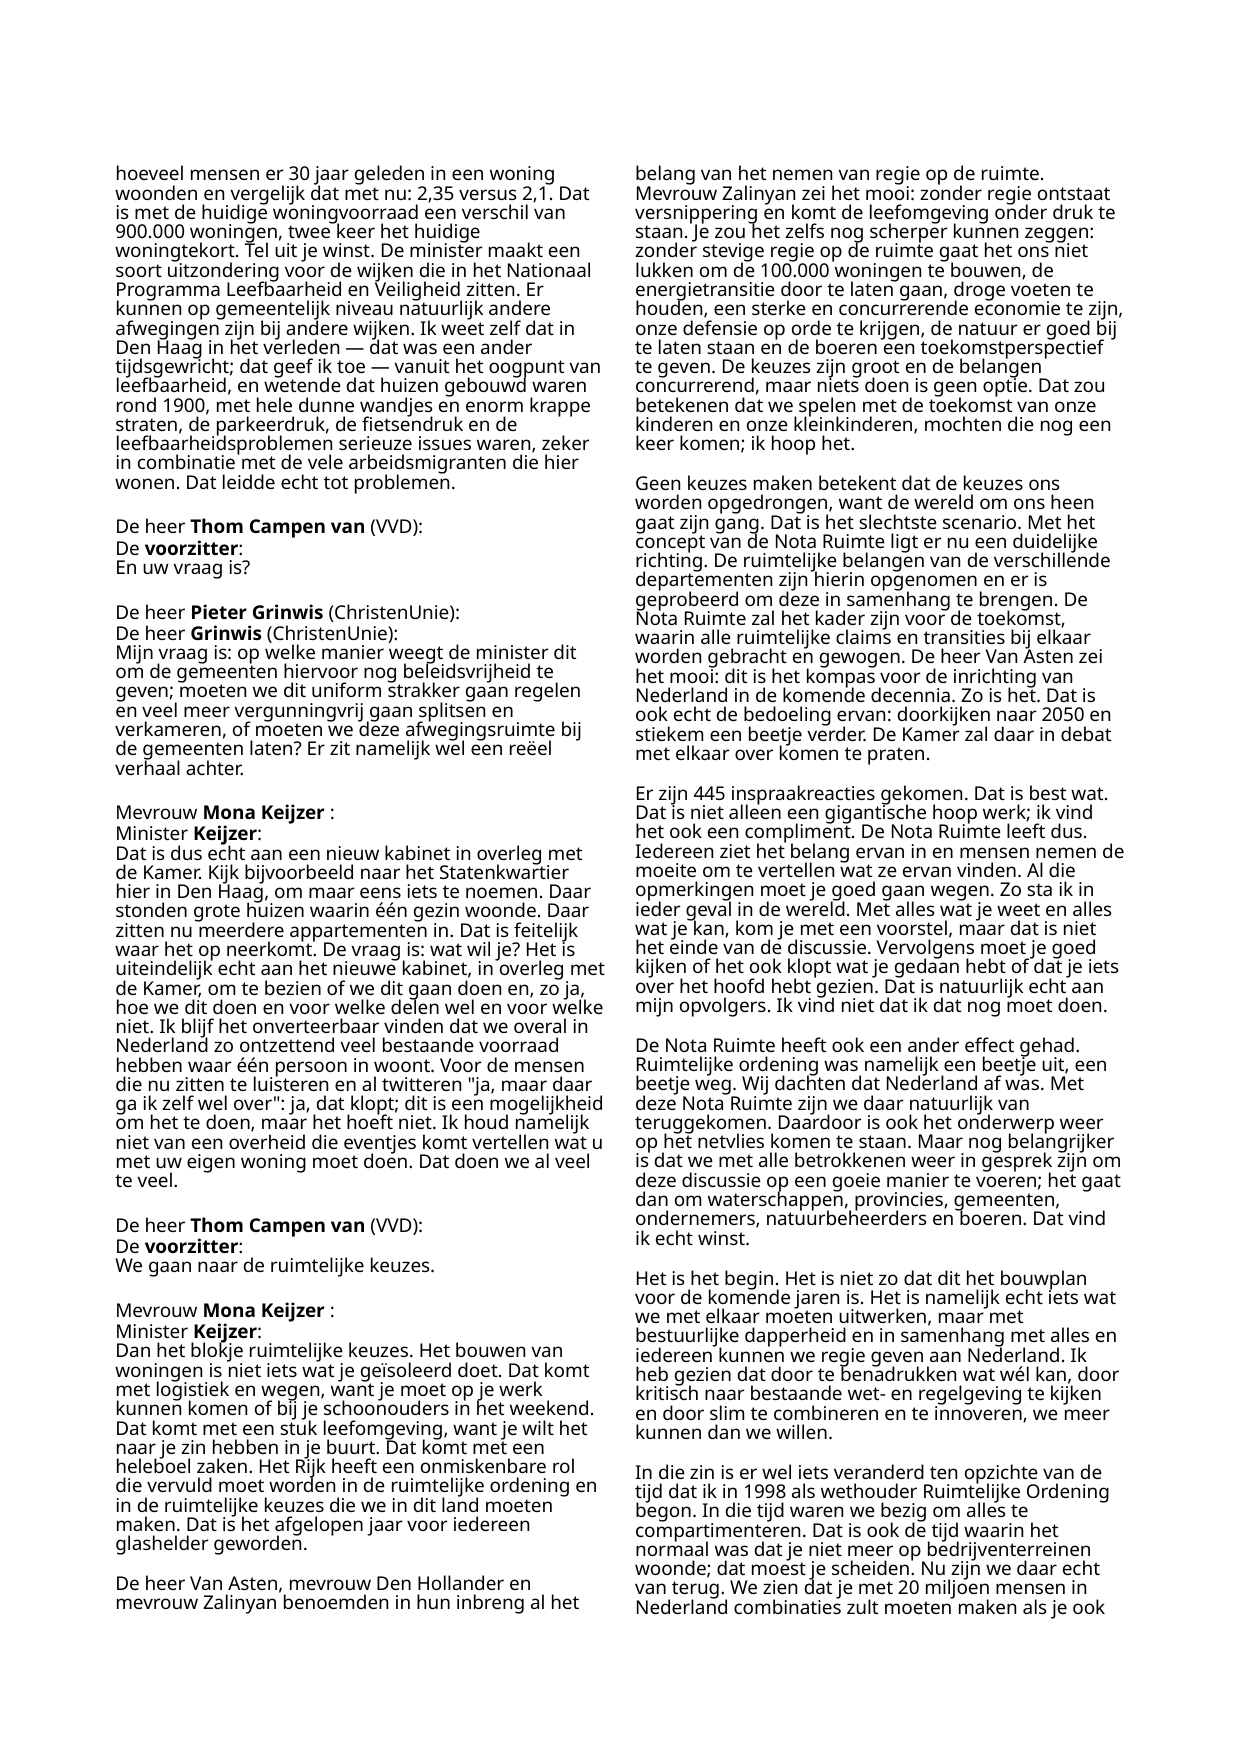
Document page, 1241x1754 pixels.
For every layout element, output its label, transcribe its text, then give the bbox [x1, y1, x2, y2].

text En uw vraag is? [115, 559, 605, 578]
text Mijn vraag is: op welke manier weegt de minister dit om de gemeenten hiervoor nog beleidsvrijheid te geven; moeten we dit uniform strakker gaan regelen en veel meer vergunningvrij gaan splitsen en verkameren, of moeten we deze afwegingsruimte bij de gemeenten laten? Er zit namelijk wel een reëel verhaal achter. [115, 644, 605, 779]
text Het is het begin. Het is niet zo dat dit het bouwplan voor de komende jaren is. Het is namelijk echt iets wat we met elkaar moeten uitwerken, maar met bestuurlijke dapperheid en in samenhang met alles en iedereen kunnen we regie geven aan Nederland. Ik heb gezien dat door te benadrukken wat wél kan, door kritisch naar bestaande wet- en regelgeving te kijken en door slim te combineren en te innoveren, we meer kunnen dan we willen. [635, 1269, 1125, 1443]
text Er zijn 445 inspraakreacties gekomen. Dat is best wat. Dat is niet alleen een gigantische hoop werk; ik vind het ook een compliment. De Nota Ruimte leeft dus. Iedereen ziet het belang ervan in en mensen nemen de moeite om te vertellen wat ze ervan vinden. Al die opmerkingen moet je goed gaan wegen. Zo sta ik in ieder geval in de wereld. Met alles wat je weet en alles wat je kan, kom je met een voorstel, maar dat is niet het einde van de discussie. Vervolgens moet je goed kijken of het ook klopt wat je gedaan hebt of dat je iets over het hoofd hebt gezien. Dat is natuurlijk echt aan mijn opvolgers. Ik vind niet dat ik dat nog moet doen. [635, 785, 1125, 1016]
text We gaan naar de ruimtelijke keuzes. [115, 1257, 605, 1277]
text In die zin is er wel iets veranderd ten opzichte van de tijd dat ik in 1998 als wethouder Ruimtelijke Ordening begon. In die tijd waren we bezig om alles te compartimenteren. Dat is ook de tijd waarin het normaal was dat je niet meer op bedrijventerreinen woonde; dat moest je scheiden. Nu zijn we daar echt van terug. We zien dat je met 20 miljoen mensen in Nederland combinaties zult moeten maken als je ook [635, 1464, 1125, 1618]
text De voorzitter: [115, 1238, 605, 1257]
text De heer Thom Campen van (VVD): [115, 1212, 605, 1238]
text Mevrouw Mona Keijzer : [115, 799, 605, 825]
text De heer Pieter Grinwis (ChristenUnie): [115, 599, 605, 624]
text De heer Thom Campen van (VVD): [115, 514, 605, 539]
text Dat is dus echt aan een nieuw kabinet in overleg met de Kamer. Kijk bijvoorbeeld naar het Statenkwartier hier in Den Haag, om maar eens iets te noemen. Daar stonden grote huizen waarin één gezin woonde. Daar zitten nu meerdere appartementen in. Dat is feitelijk waar het op neerkomt. De vraag is: wat wil je? Het is uiteindelijk echt aan het nieuwe kabinet, in overleg met de Kamer, om te bezien of we dit gaan doen en, zo ja, hoe we dit doen en voor welke delen wel en voor welke niet. Ik blijf het onverteerbaar vinden dat we overal in Nederland zo ontzettend veel bestaande voorraad hebben waar één persoon in woont. Voor de mensen die nu zitten te luisteren en al twitteren "ja, maar daar ga ik zelf wel over": ja, dat klopt; dit is een mogelijkheid om het te doen, maar het hoeft niet. Ik houd namelijk niet van een overheid die eventjes komt vertellen wat u met uw eigen woning moet doen. Dat doen we al veel te veel. [115, 844, 605, 1191]
text De voorzitter: [115, 539, 605, 559]
text Geen keuzes maken betekent dat de keuzes ons worden opgedrongen, want de wereld om ons heen gaat zijn gang. Dat is het slechtste scenario. Met het concept van de Nota Ruimte ligt er nu een duidelijke richting. De ruimtelijke belangen van de verschillende departementen zijn hierin opgenomen en er is geprobeerd om deze in samenhang te brengen. De Nota Ruimte zal het kader zijn voor de toekomst, waarin alle ruimtelijke claims en transities bij elkaar worden gebracht en gewogen. De heer Van Asten zei het mooi: dit is het kompas voor de inrichting van Nederland in de komende decennia. Zo is het. Dat is ook echt de bedoeling ervan: doorkijken naar 2050 en stiekem een beetje verder. De Kamer zal daar in debat met elkaar over komen te praten. [635, 475, 1125, 764]
text belang van het nemen van regie op de ruimte. Mevrouw Zalinyan zei het mooi: zonder regie ontstaat versnippering en komt de leefomgeving onder druk te staan. Je zou het zelfs nog scherper kunnen zeggen: zonder stevige regie op de ruimte gaat het ons niet lukken om de 100.000 woningen te bouwen, de energietransitie door te laten gaan, droge voeten te houden, een sterke en concurrerende economie te zijn, onze defensie op orde te krijgen, de natuur er goed bij te laten staan en de boeren een toekomstperspectief te geven. De keuzes zijn groot en de belangen concurrerend, maar niets doen is geen optie. Dat zou betekenen dat we spelen met de toekomst van onze kinderen en onze kleinkinderen, mochten die nog een keer komen; ik hoop het. [635, 165, 1125, 454]
text De heer Grinwis (ChristenUnie): [115, 624, 605, 644]
text De heer Van Asten, mevrouw Den Hollander en mevrouw Zalinyan benoemden in hun inbreng al het [115, 1575, 605, 1614]
text Dan het blokje ruimtelijke keuzes. Het bouwen van woningen is niet iets wat je geïsoleerd doet. Dat komt met logistiek en wegen, want je moet op je werk kunnen komen of bij je schoonouders in het weekend. Dat komt met een stuk leefomgeving, want je wilt het naar je zin hebben in je buurt. Dat komt met een heleboel zaken. Het Rijk heeft een onmiskenbare rol die vervuld moet worden in de ruimtelijke ordening en in de ruimtelijke keuzes die we in dit land moeten maken. Dat is het afgelopen jaar voor iedereen glashelder geworden. [115, 1342, 605, 1554]
text Minister Keijzer: [115, 825, 605, 844]
text Mevrouw Mona Keijzer : [115, 1297, 605, 1323]
text Minister Keijzer: [115, 1323, 605, 1342]
text hoeveel mensen er 30 jaar geleden in een woning woonden en vergelijk dat met nu: 2,35 versus 2,1. Dat is met de huidige woningvoorraad een verschil van 900.000 woningen, twee keer het huidige woningtekort. Tel uit je winst. De minister maakt een soort uitzondering voor de wijken die in het Nationaal Programma Leefbaarheid en Veiligheid zitten. Er kunnen op gemeentelijk niveau natuurlijk andere afwegingen zijn bij andere wijken. Ik weet zelf dat in Den Haag in het verleden — dat was een ander tijdsgewricht; dat geef ik toe — vanuit het oogpunt van leefbaarheid, en wetende dat huizen gebouwd waren rond 1900, met hele dunne wandjes en enorm krappe straten, de parkeerdruk, de fietsendruk en de leefbaarheidsproblemen serieuze issues waren, zeker in combinatie met de vele arbeidsmigranten die hier wonen. Dat leidde echt tot problemen. [115, 165, 605, 493]
text De Nota Ruimte heeft ook een ander effect gehad. Ruimtelijke ordening was namelijk een beetje uit, een beetje weg. Wij dachten dat Nederland af was. Met deze Nota Ruimte zijn we daar natuurlijk van teruggekomen. Daardoor is ook het onderwerp weer op het netvlies komen te staan. Maar nog belangrijker is dat we met alle betrokkenen weer in gesprek zijn om deze discussie op een goeie manier te voeren; het gaat dan om waterschappen, provincies, gemeenten, ondernemers, natuurbeheerders en boeren. Dat vind ik echt winst. [635, 1037, 1125, 1249]
